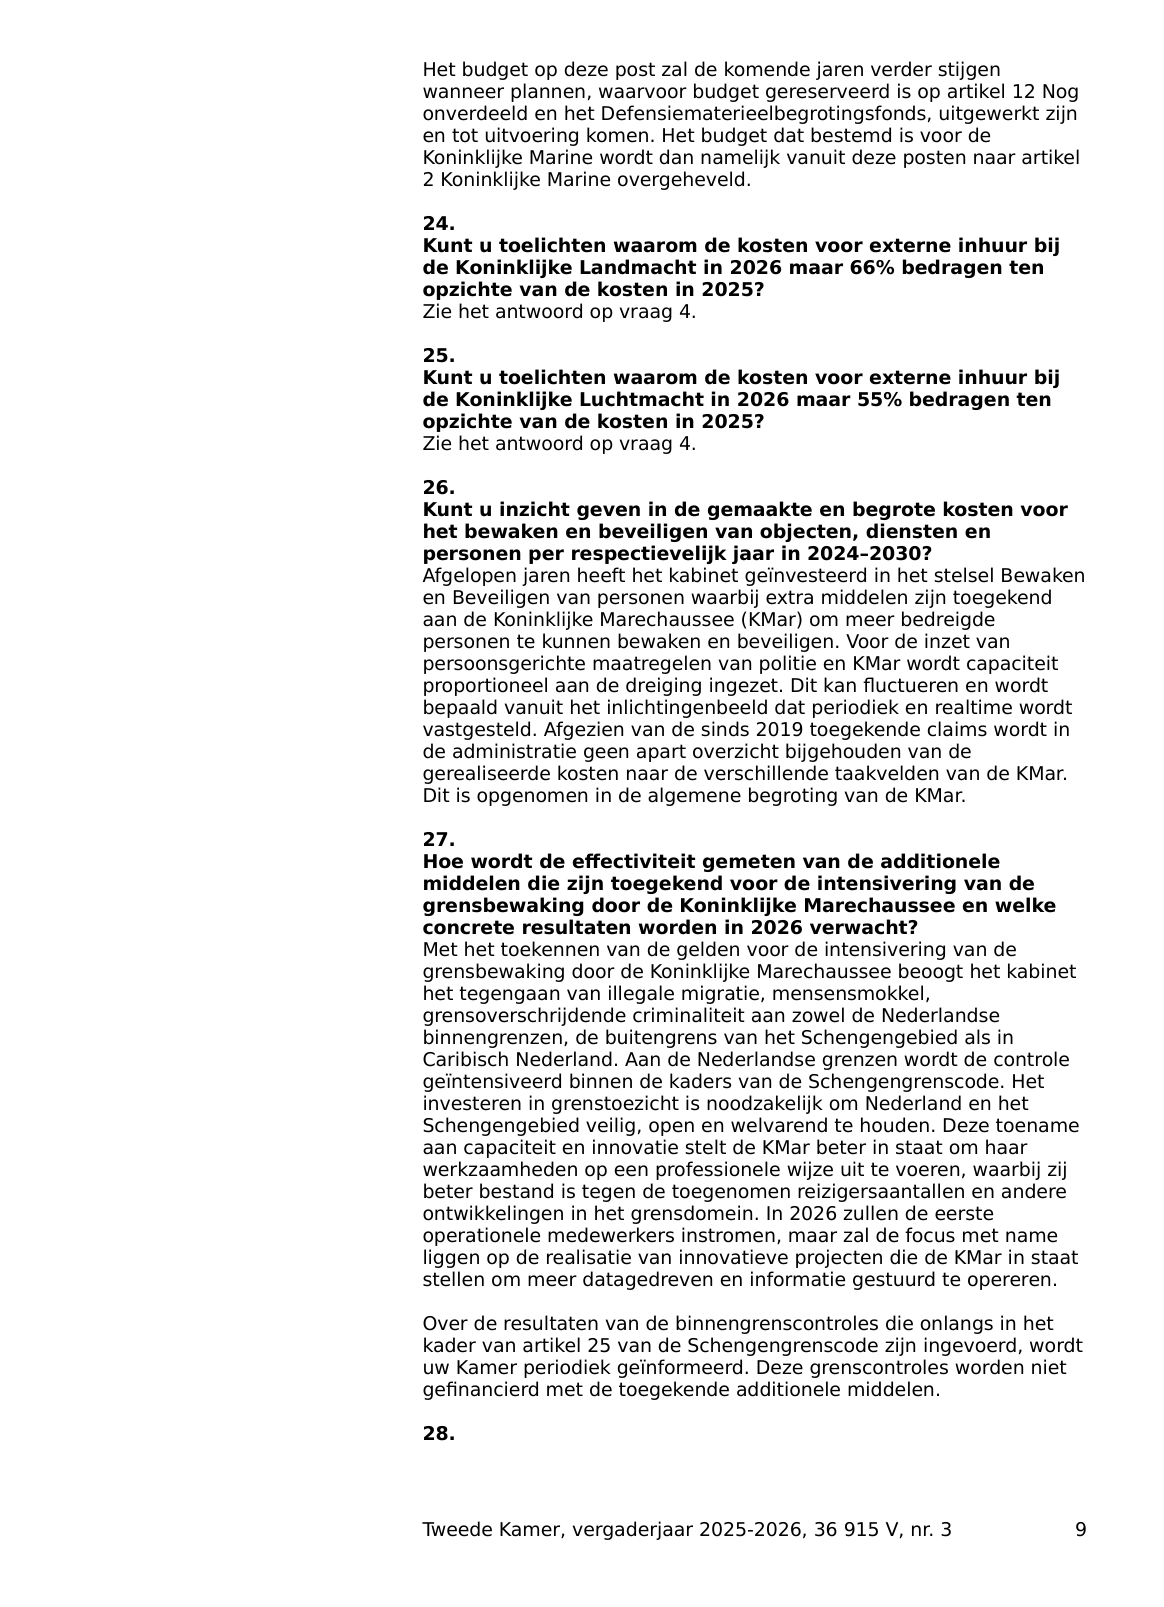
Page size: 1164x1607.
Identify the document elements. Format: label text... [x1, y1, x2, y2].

text Het budget op deze post zal de komende jaren verder stijgen wanneer plannen, waarvoor budget gereserveerd is op artikel 12 Nog onverdeeld en het Defensiematerieelbegrotingsfonds, uitgewerkt zijn en tot uitvoering komen. Het budget dat bestemd is voor de Koninklijke Marine wordt dan namelijk vanuit deze posten naar artikel 2 Koninklijke Marine overgeheveld. [422, 59, 1087, 191]
text Met het toekennen van de gelden voor de intensivering van de grensbewaking door de Koninklijke Marechaussee beoogt het kabinet het tegengaan van illegale migratie, mensensmokkel, grensoverschrijdende criminaliteit aan zowel de Nederlandse binnengrenzen, de buitengrens van het Schengengebied als in Caribisch Nederland. Aan de Nederlandse grenzen wordt de controle geïntensiveerd binnen de kaders van de Schengengrenscode. Het investeren in grenstoezicht is noodzakelijk om Nederland en het Schengengebied veilig, open en welvarend te houden. Deze toename aan capaciteit en innovatie stelt de KMar beter in staat om haar werkzaamheden op een professionele wijze uit te voeren, waarbij zij beter bestand is tegen de toegenomen reizigersaantallen en andere ontwikkelingen in het grensdomein. In 2026 zullen de eerste operationele medewerkers instromen, maar zal de focus met name liggen op de realisatie van innovatieve projecten die de KMar in staat stellen om meer datagedreven en informatie gestuurd te opereren. [422, 939, 1087, 1291]
text 26. [422, 477, 1087, 499]
text Hoe wordt de effectiviteit gemeten van de additionele middelen die zijn toegekend voor de intensivering van de grensbewaking door de Koninklijke Marechaussee en welke concrete resultaten worden in 2026 verwacht? [422, 851, 1087, 939]
text Zie het antwoord op vraag 4. [422, 301, 1087, 323]
text Zie het antwoord op vraag 4. [422, 433, 1087, 455]
text Over de resultaten van de binnengrenscontroles die onlangs in het kader van artikel 25 van de Schengengrenscode zijn ingevoerd, wordt uw Kamer periodiek geïnformeerd. Deze grenscontroles worden niet gefinancierd met de toegekende additionele middelen. [422, 1313, 1087, 1401]
text Kunt u toelichten waarom de kosten voor externe inhuur bij de Koninklijke Luchtmacht in 2026 maar 55% bedragen ten opzichte van de kosten in 2025? [422, 367, 1087, 433]
text 28. [422, 1423, 1087, 1445]
text 27. [422, 829, 1087, 851]
text Kunt u toelichten waarom de kosten voor externe inhuur bij de Koninklijke Landmacht in 2026 maar 66% bedragen ten opzichte van de kosten in 2025? [422, 235, 1087, 301]
text Kunt u inzicht geven in de gemaakte en begrote kosten voor het bewaken en beveiligen van objecten, diensten en personen per respectievelijk jaar in 2024–2030? [422, 499, 1087, 565]
text 25. [422, 345, 1087, 367]
text 24. [422, 213, 1087, 235]
text Afgelopen jaren heeft het kabinet geïnvesteerd in het stelsel Bewaken en Beveiligen van personen waarbij extra middelen zijn toegekend aan de Koninklijke Marechaussee (KMar) om meer bedreigde personen te kunnen bewaken en beveiligen. Voor de inzet van persoonsgerichte maatregelen van politie en KMar wordt capaciteit proportioneel aan de dreiging ingezet. Dit kan fluctueren en wordt bepaald vanuit het inlichtingenbeeld dat periodiek en realtime wordt vastgesteld. Afgezien van de sinds 2019 toegekende claims wordt in de administratie geen apart overzicht bijgehouden van de gerealiseerde kosten naar de verschillende taakvelden van de KMar. Dit is opgenomen in de algemene begroting van de KMar. [422, 565, 1087, 807]
